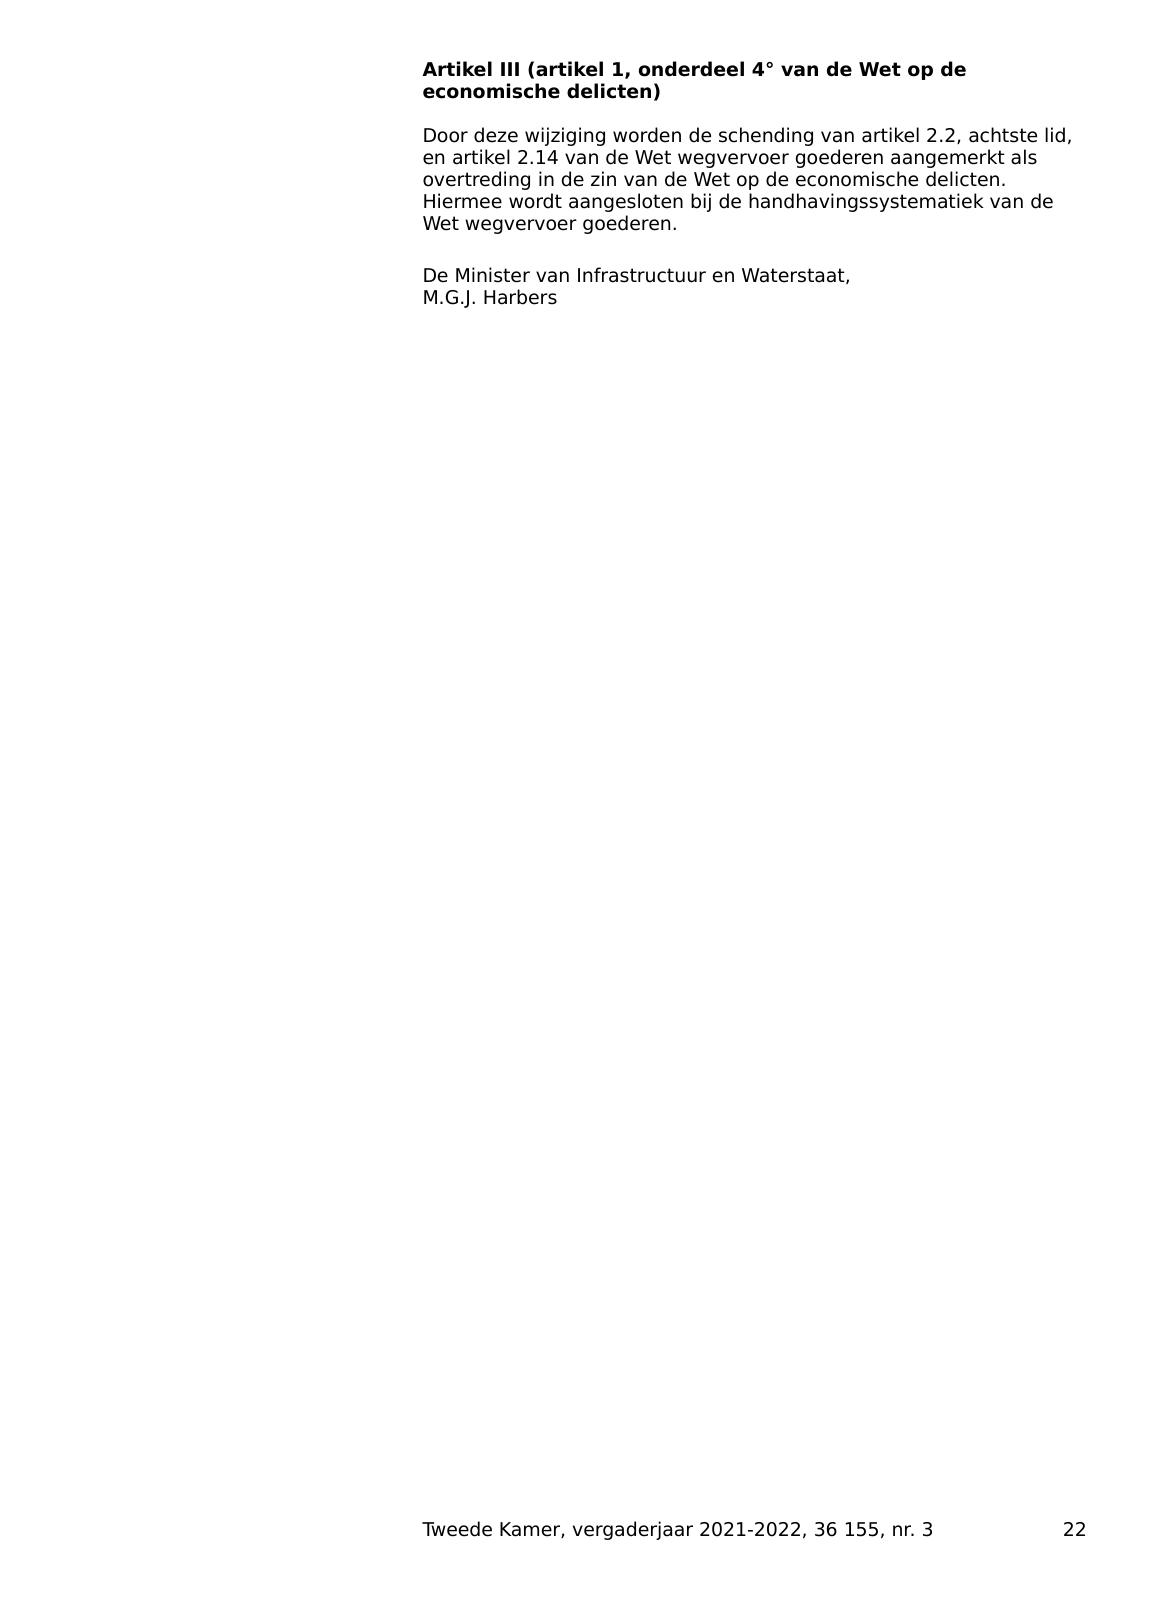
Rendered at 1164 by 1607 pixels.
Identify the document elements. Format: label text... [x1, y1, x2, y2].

text Door deze wijziging worden de schending van artikel 2.2, achtste lid, en artikel 2.14 van de Wet wegvervoer goederen aangemerkt als overtreding in de zin van de Wet op de economische delicten. Hiermee wordt aangesloten bij de handhavingssystematiek van de Wet wegvervoer goederen. [422, 125, 1087, 235]
subtitle Artikel III (artikel 1, onderdeel 4° van de Wet op de economische delicten) [422, 59, 1087, 103]
text De Minister van Infrastructuur en Waterstaat, M.G.J. Harbers [422, 265, 1087, 309]
